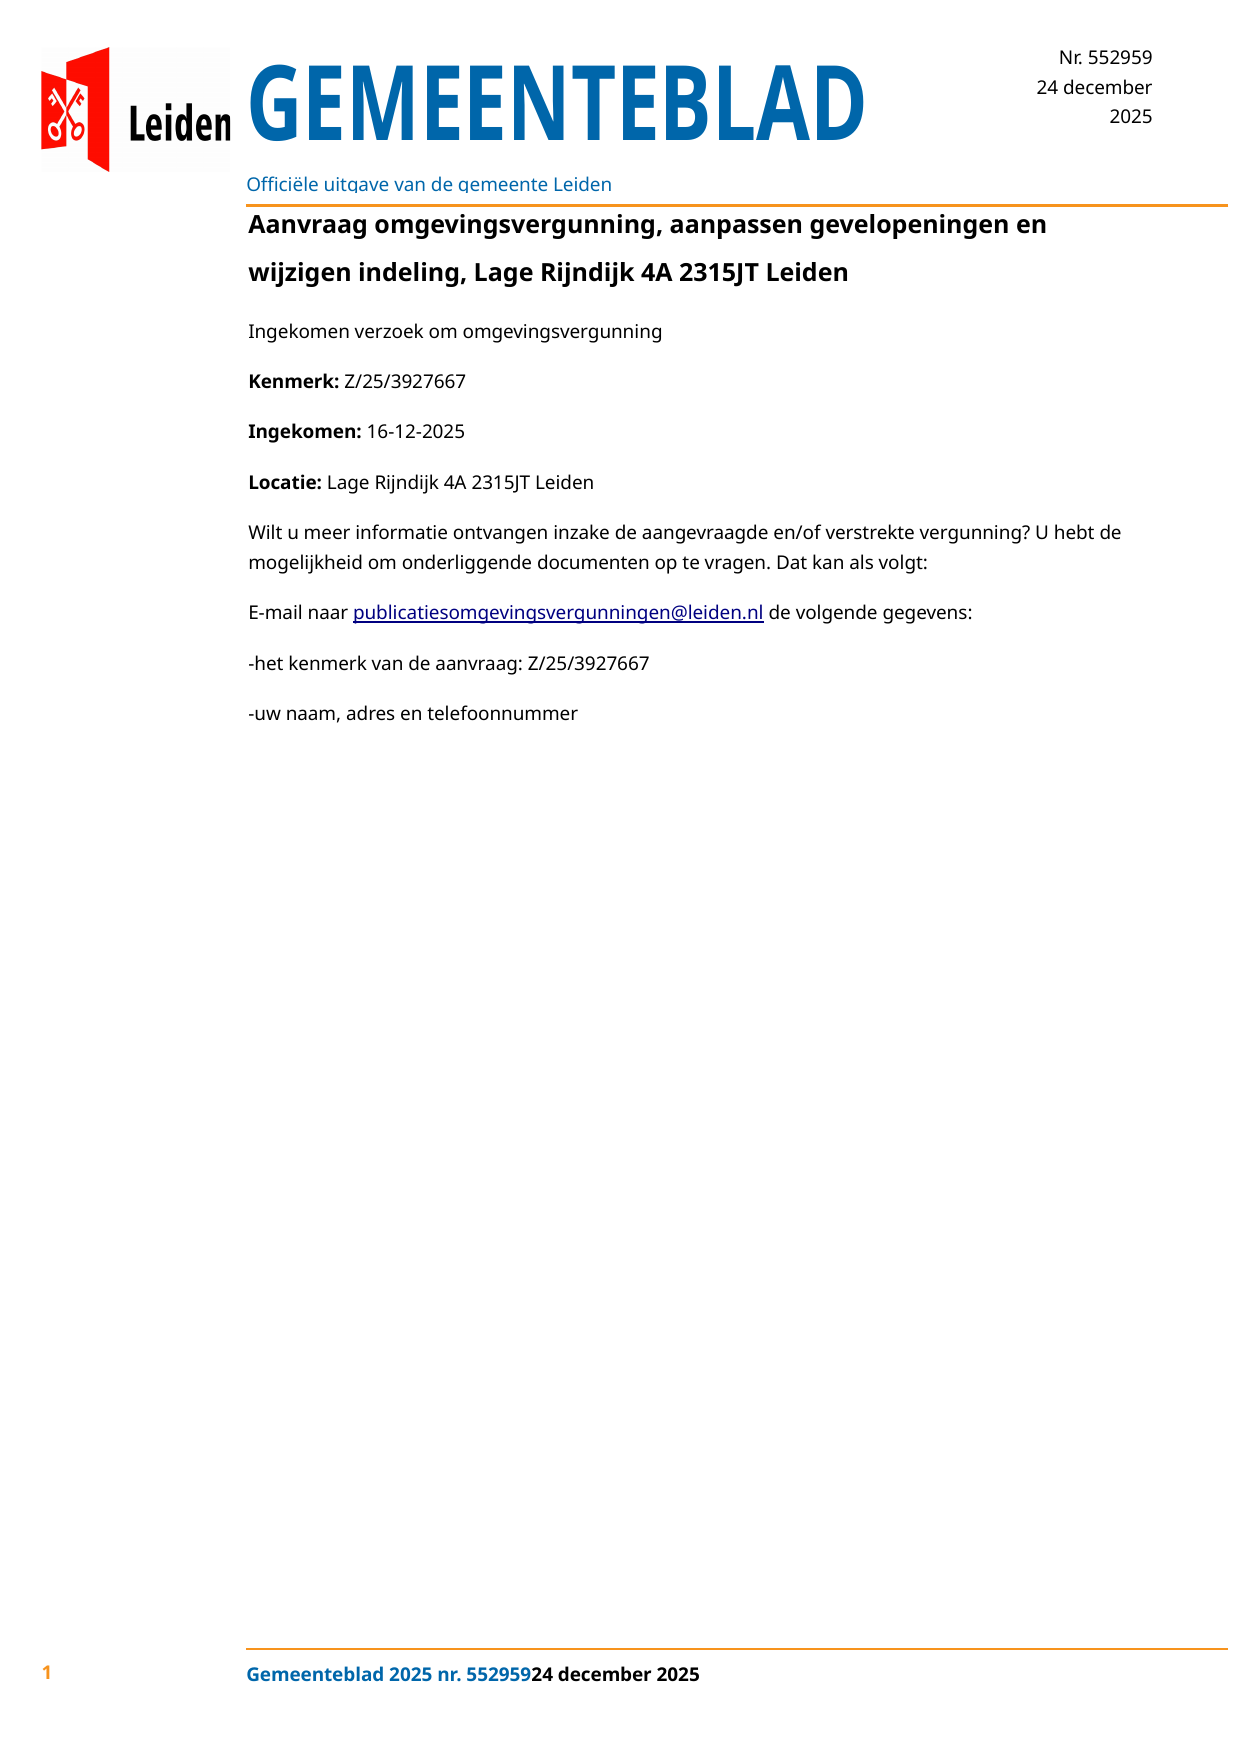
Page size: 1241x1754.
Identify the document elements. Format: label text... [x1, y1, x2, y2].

text Kenmerk: Z/25/3927667 [248, 368, 1152, 394]
text Ingekomen verzoek om omgevingsvergunning [248, 318, 1152, 344]
text Wilt u meer informatie ontvangen inzake de aangevraagde en/of verstrekte vergunning? U hebt de mogelijkheid om onderliggende documenten op te vragen. Dat kan als volgt: [248, 519, 1152, 575]
text -het kenmerk van de aanvraag: Z/25/3927667 [248, 650, 1152, 676]
text E-mail naar publicatiesomgevingsvergunningen@leiden.nl de volgende gegevens: [248, 599, 1152, 625]
text Aanvraag omgevingsvergunning, aanpassen gevelopeningen en wijzigen indeling, Lage Rijndijk 4A 2315JT Leiden [248, 207, 1152, 288]
text -uw naam, adres en telefoonnummer [248, 700, 1152, 726]
text Ingekomen: 16-12-2025 [248, 419, 1152, 444]
text Locatie: Lage Rijndijk 4A 2315JT Leiden [248, 469, 1152, 495]
picture [41, 47, 231, 172]
